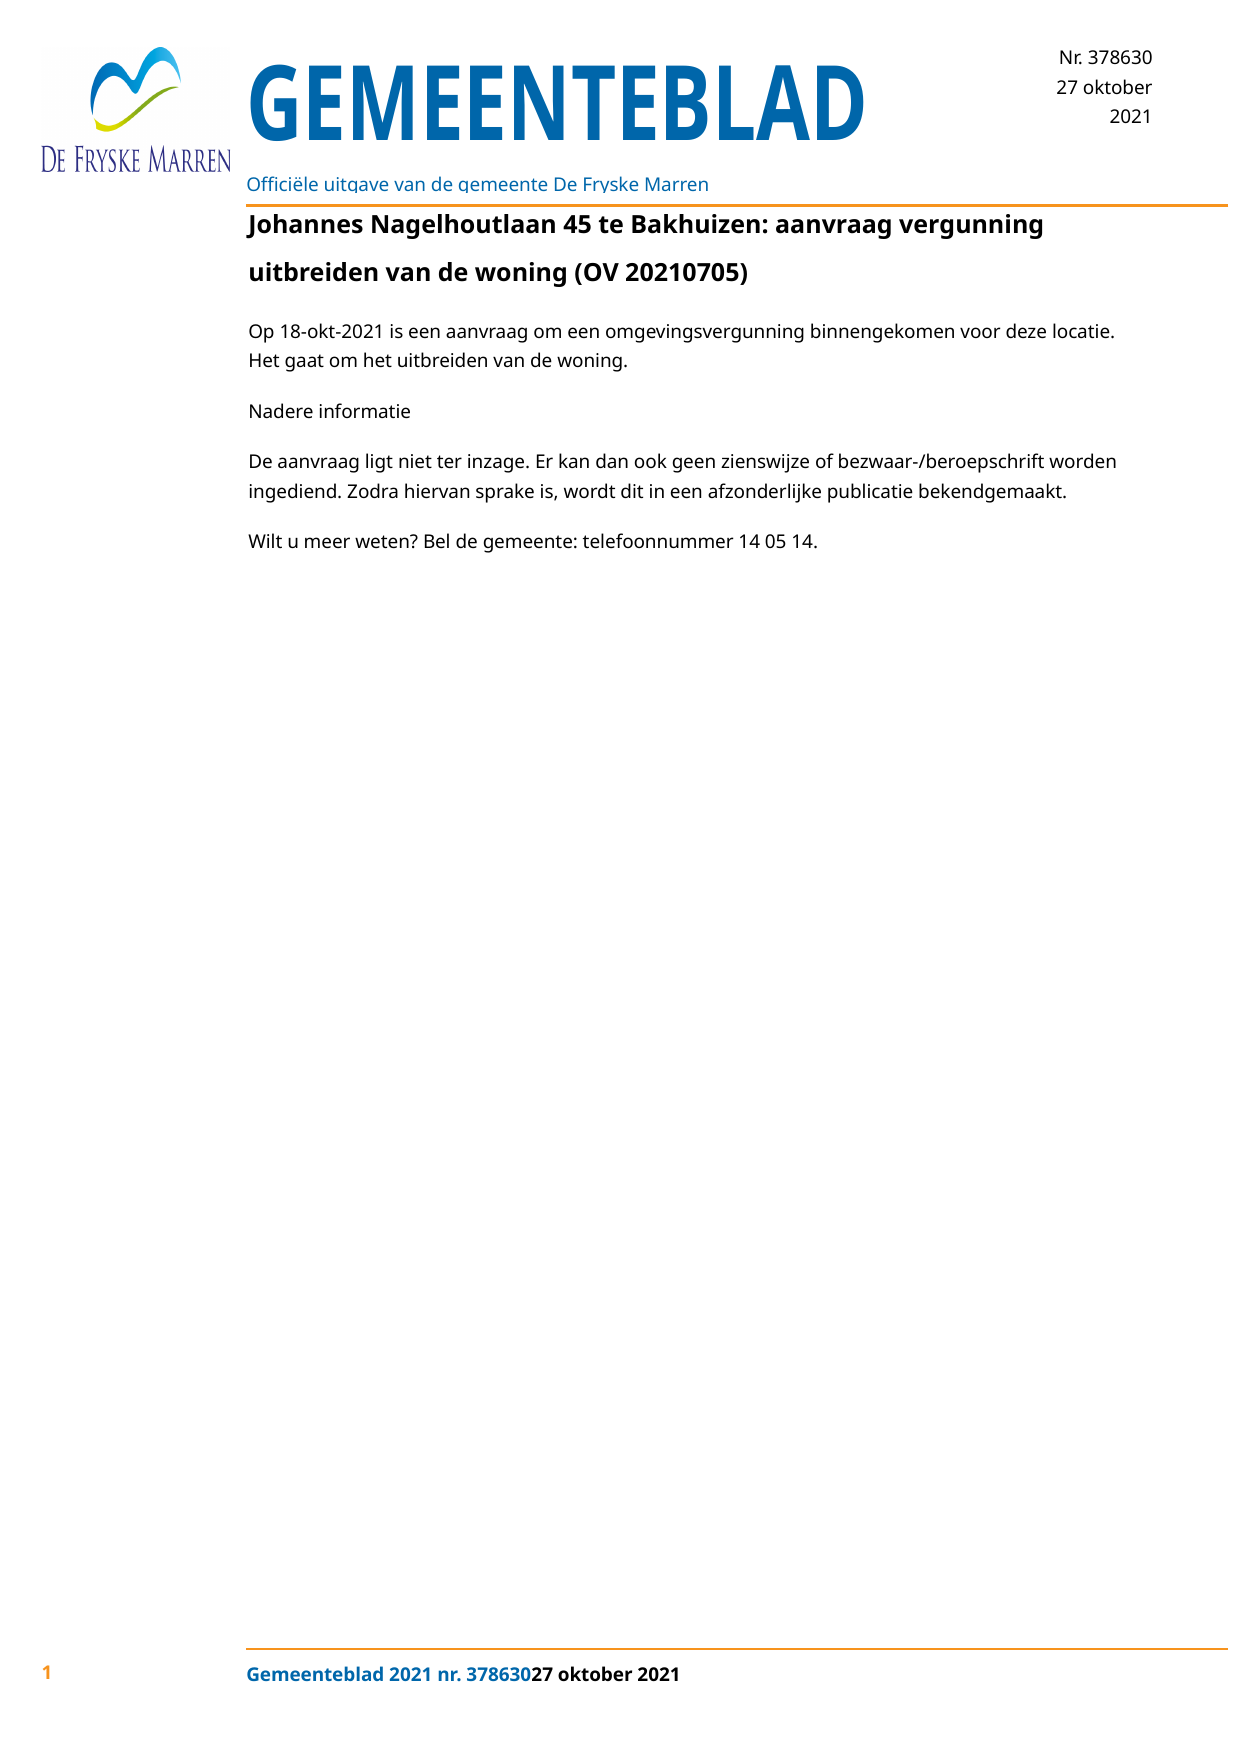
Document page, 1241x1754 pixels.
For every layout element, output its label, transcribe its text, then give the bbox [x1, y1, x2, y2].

text Johannes Nagelhoutlaan 45 te Bakhuizen: aanvraag vergunning uitbreiden van de woning (OV 20210705) [248, 207, 1152, 288]
text De aanvraag ligt niet ter inzage. Er kan dan ook geen zienswijze of bezwaar-/beroepschrift worden ingediend. Zodra hiervan sprake is, wordt dit in een afzonderlijke publicatie bekendgemaakt. [248, 448, 1152, 504]
text Op 18-okt-2021 is een aanvraag om een omgevingsvergunning binnengekomen voor deze locatie. Het gaat om het uitbreiden van de woning. [248, 318, 1152, 373]
text Wilt u meer weten? Bel de gemeente: telefoonnummer 14 05 14. [248, 528, 1152, 554]
picture [41, 47, 231, 172]
text Nadere informatie [248, 398, 1152, 424]
